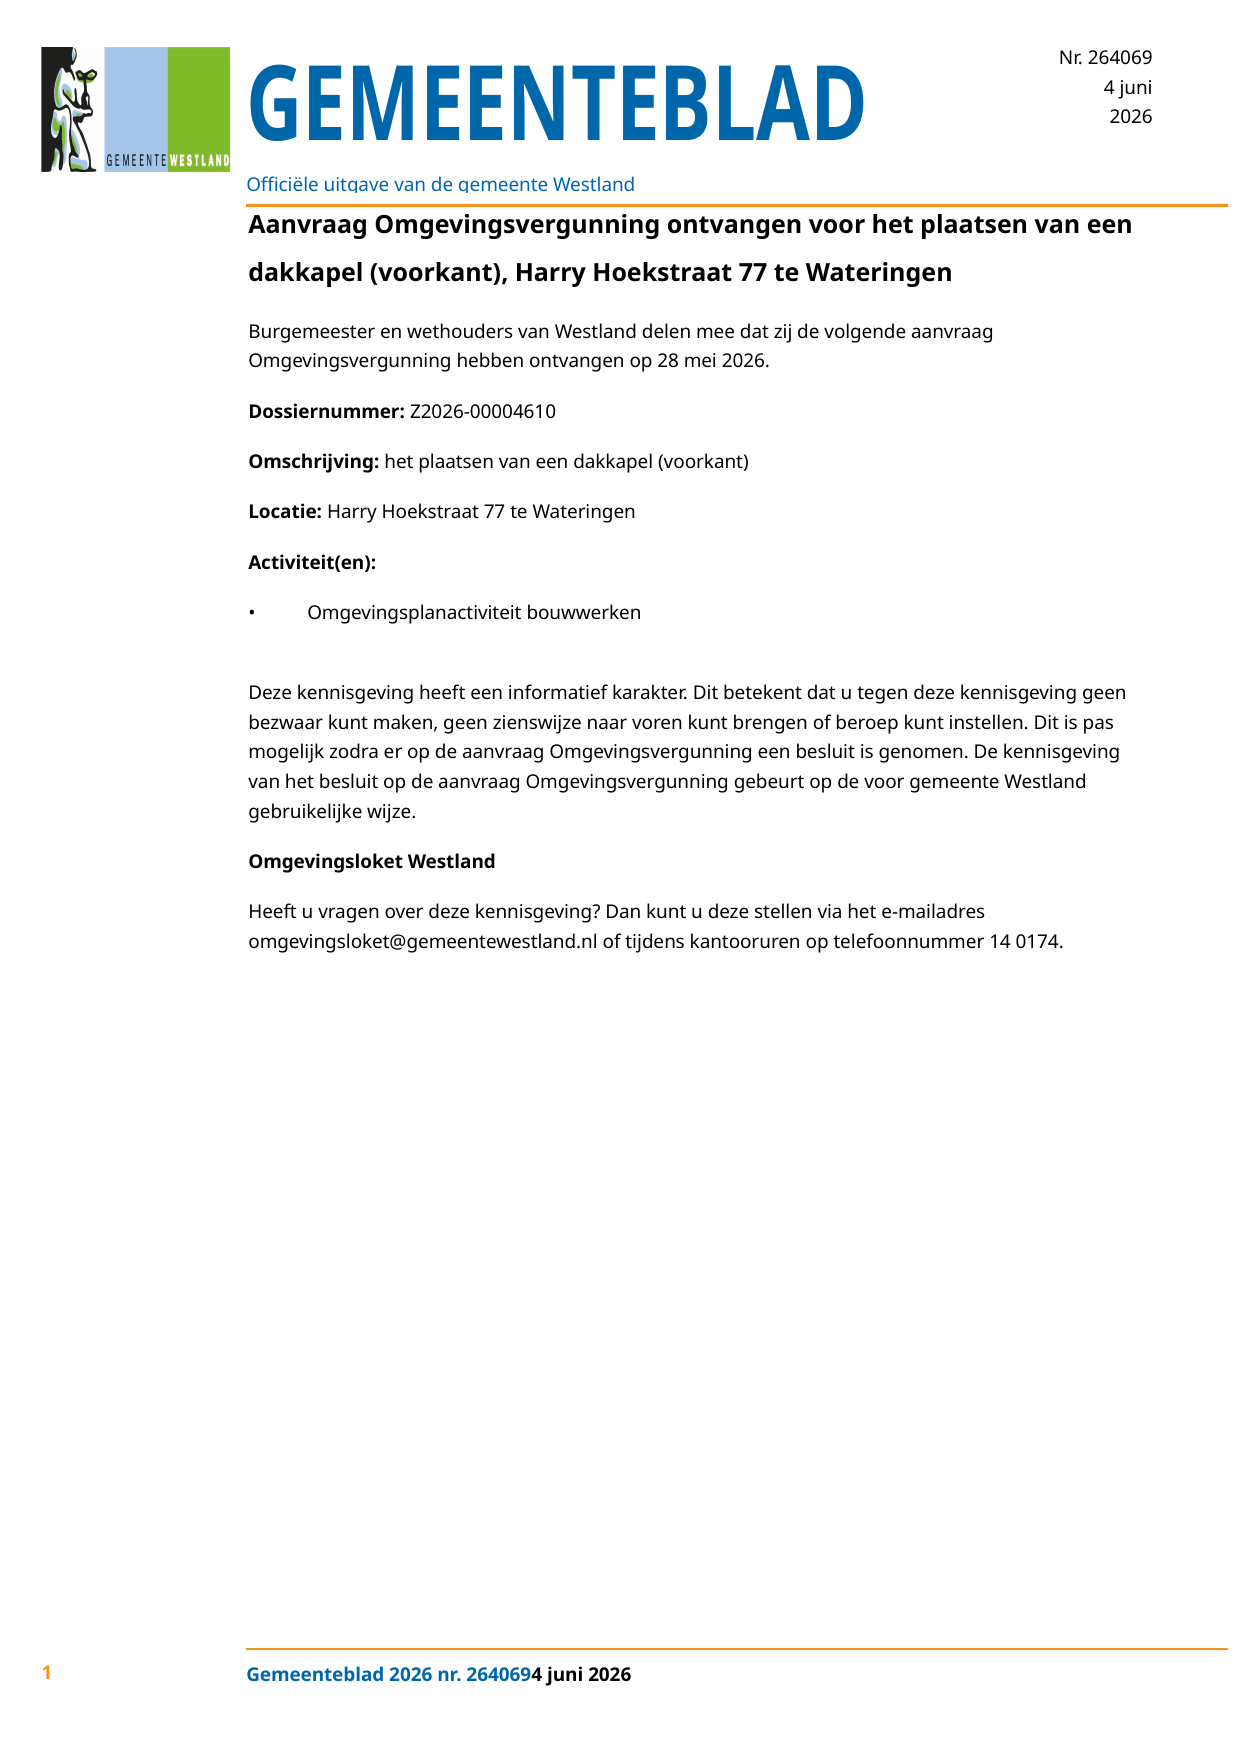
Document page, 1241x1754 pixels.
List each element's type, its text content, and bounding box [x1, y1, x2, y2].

list Omgevingsplanactiviteit bouwwerken [248, 599, 1152, 625]
text Omschrijving: het plaatsen van een dakkapel (voorkant) [248, 448, 1152, 474]
text Heeft u vragen over deze kennisgeving? Dan kunt u deze stellen via het e-mailadres omgevingsloket@gemeentewestland.nl of tijdens kantooruren op telefoonnummer 14 0174. [248, 899, 1152, 954]
text Omgevingsloket Westland [248, 848, 1152, 874]
text Activiteit(en): [248, 549, 1152, 575]
text Burgemeester en wethouders van Westland delen mee dat zij de volgende aanvraag Omgevingsvergunning hebben ontvangen op 28 mei 2026. [248, 318, 1152, 373]
picture [41, 47, 231, 172]
text Locatie: Harry Hoekstraat 77 te Wateringen [248, 499, 1152, 524]
text Dossiernummer: Z2026-00004610 [248, 398, 1152, 424]
text Aanvraag Omgevingsvergunning ontvangen voor het plaatsen van een dakkapel (voorkant), Harry Hoekstraat 77 te Wateringen [248, 207, 1152, 288]
text Deze kennisgeving heeft een informatief karakter. Dit betekent dat u tegen deze kennisgeving geen bezwaar kunt maken, geen zienswijze naar voren kunt brengen of beroep kunt instellen. Dit is pas mogelijk zodra er op de aanvraag Omgevingsvergunning een besluit is genomen. De kennisgeving van het besluit op de aanvraag Omgevingsvergunning gebeurt op de voor gemeente Westland gebruikelijke wijze. [248, 679, 1152, 824]
